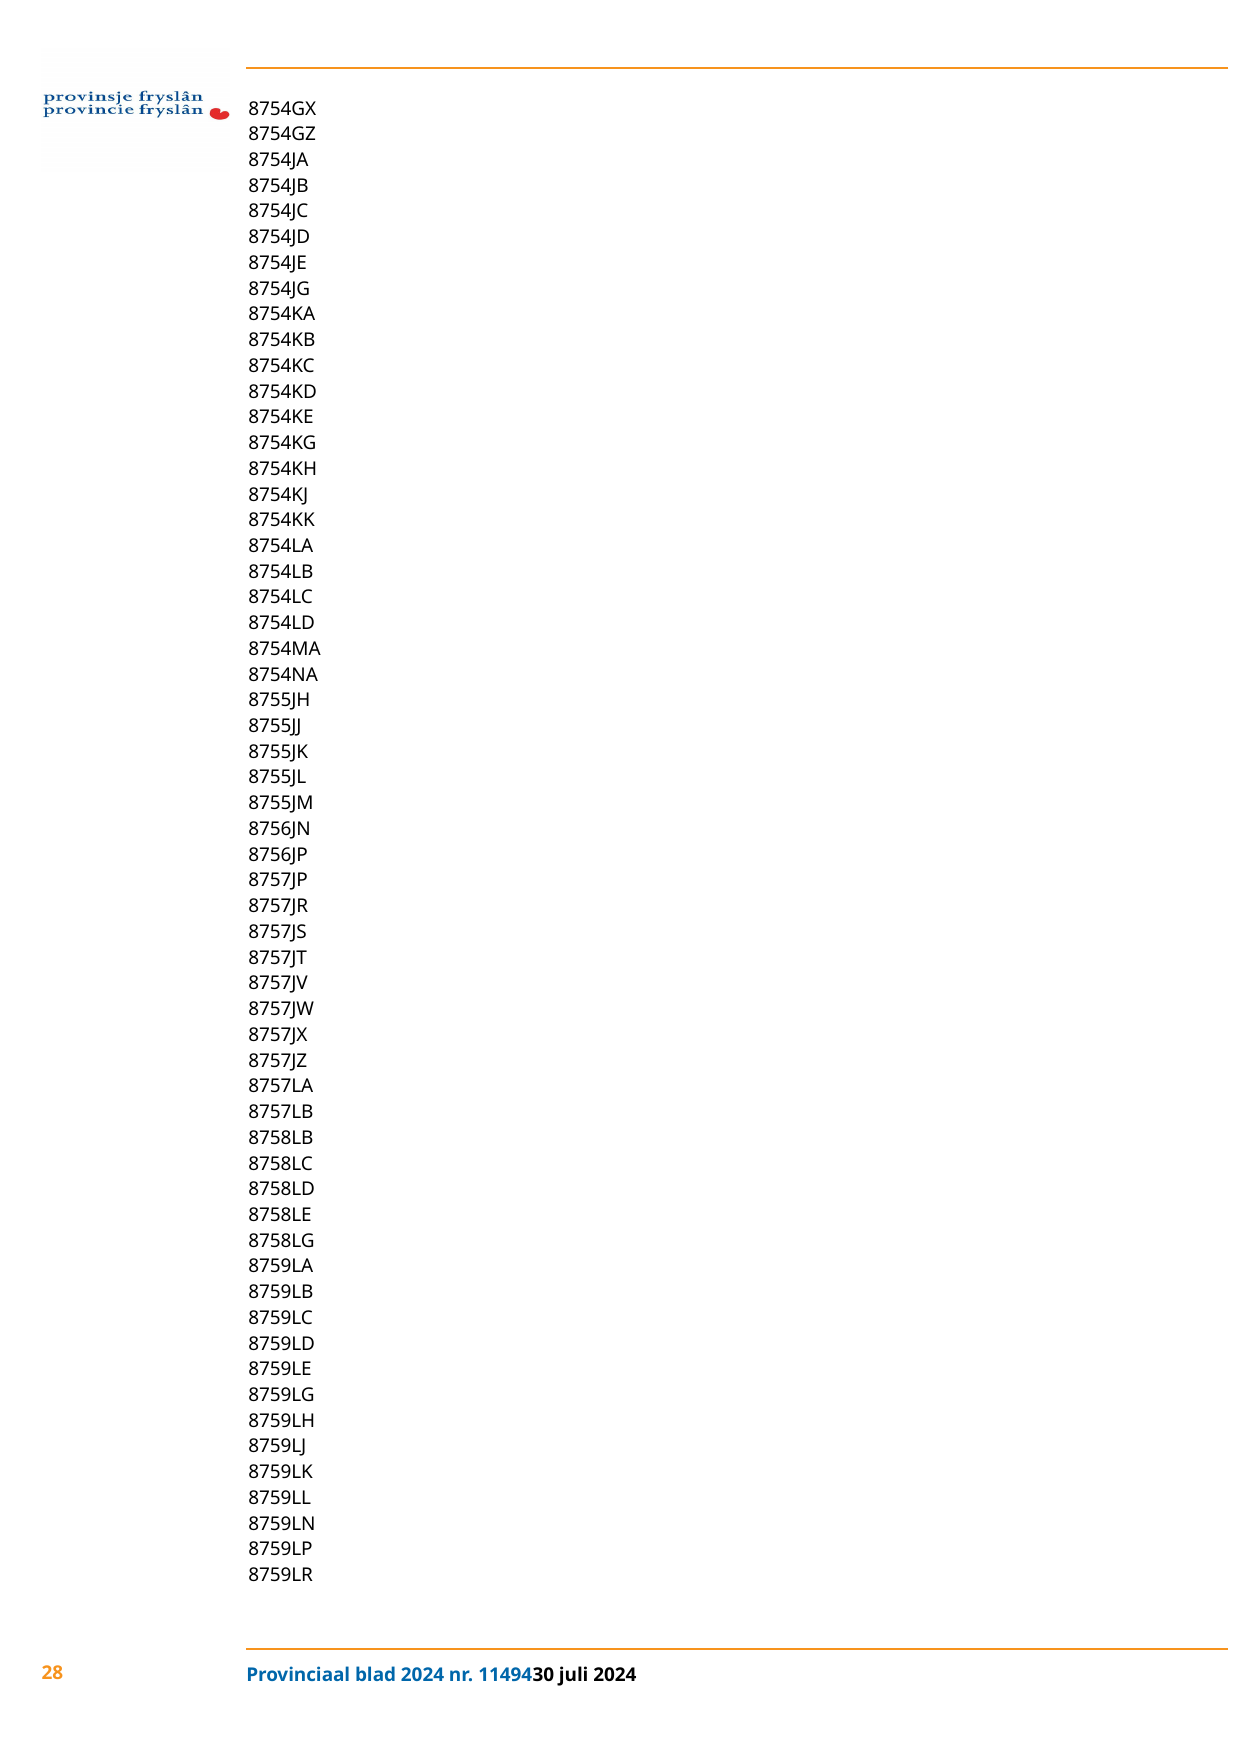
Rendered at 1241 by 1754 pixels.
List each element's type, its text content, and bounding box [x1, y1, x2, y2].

table_cell 8755JJ [248, 712, 1152, 738]
table_cell 8754KB [248, 326, 1152, 352]
table_cell 8754KJ [248, 481, 1152, 506]
table_cell 8754KA [248, 301, 1152, 326]
table_cell 8755JH [248, 687, 1152, 712]
table_cell 8755JK [248, 738, 1152, 764]
table_cell 8759LJ [248, 1433, 1152, 1458]
table_cell 8757LA [248, 1073, 1152, 1098]
table_cell 8758LG [248, 1227, 1152, 1253]
table_cell 8759LN [248, 1510, 1152, 1536]
table_cell 8757JX [248, 1021, 1152, 1047]
table_cell 8754JB [248, 172, 1152, 198]
table_cell 8759LP [248, 1536, 1152, 1561]
table_cell 8759LB [248, 1278, 1152, 1304]
table_cell 8754MA [248, 635, 1152, 661]
table_cell 8757JR [248, 893, 1152, 918]
table_cell 8754KG [248, 429, 1152, 455]
table_cell 8758LD [248, 1175, 1152, 1201]
table_cell 8759LR [248, 1561, 1152, 1587]
picture [41, 47, 231, 172]
table_cell 8758LC [248, 1150, 1152, 1175]
table_cell 8754JE [248, 249, 1152, 275]
table_cell 8754GZ [248, 121, 1152, 146]
table_cell 8759LC [248, 1304, 1152, 1330]
table_cell 8754JD [248, 224, 1152, 249]
table_cell 8756JP [248, 841, 1152, 867]
table_cell 8754LC [248, 584, 1152, 609]
table_cell 8759LG [248, 1381, 1152, 1407]
table_cell 8756JN [248, 815, 1152, 841]
table_cell 8755JM [248, 790, 1152, 815]
table_cell 8759LK [248, 1459, 1152, 1484]
table_cell 8759LL [248, 1484, 1152, 1510]
table_cell 8754JC [248, 198, 1152, 223]
table_cell 8758LB [248, 1124, 1152, 1150]
table_cell 8754KC [248, 352, 1152, 378]
table_cell 8759LA [248, 1253, 1152, 1278]
table_cell 8754KK [248, 506, 1152, 532]
table_cell 8757JP [248, 867, 1152, 892]
table_cell 8754JG [248, 275, 1152, 301]
table_cell 8755JL [248, 764, 1152, 789]
table_cell 8754JA [248, 146, 1152, 172]
table_cell 8757JV [248, 970, 1152, 995]
table_cell 8757JT [248, 944, 1152, 969]
table_cell 8754KD [248, 378, 1152, 403]
table_cell 8754KH [248, 455, 1152, 481]
table_cell 8759LE [248, 1356, 1152, 1381]
table_cell 8759LD [248, 1330, 1152, 1356]
table_cell 8754LA [248, 532, 1152, 558]
table_cell 8757LB [248, 1098, 1152, 1124]
table_cell 8754KE [248, 404, 1152, 429]
table_cell 8758LE [248, 1201, 1152, 1227]
table_cell 8757JZ [248, 1047, 1152, 1072]
table_cell 8754LD [248, 609, 1152, 635]
table_cell 8754LB [248, 558, 1152, 584]
table_cell 8754NA [248, 661, 1152, 687]
table_cell 8757JS [248, 918, 1152, 944]
table_cell 8759LH [248, 1407, 1152, 1433]
table_cell 8757JW [248, 995, 1152, 1021]
table_cell 8754GX [248, 95, 1152, 121]
